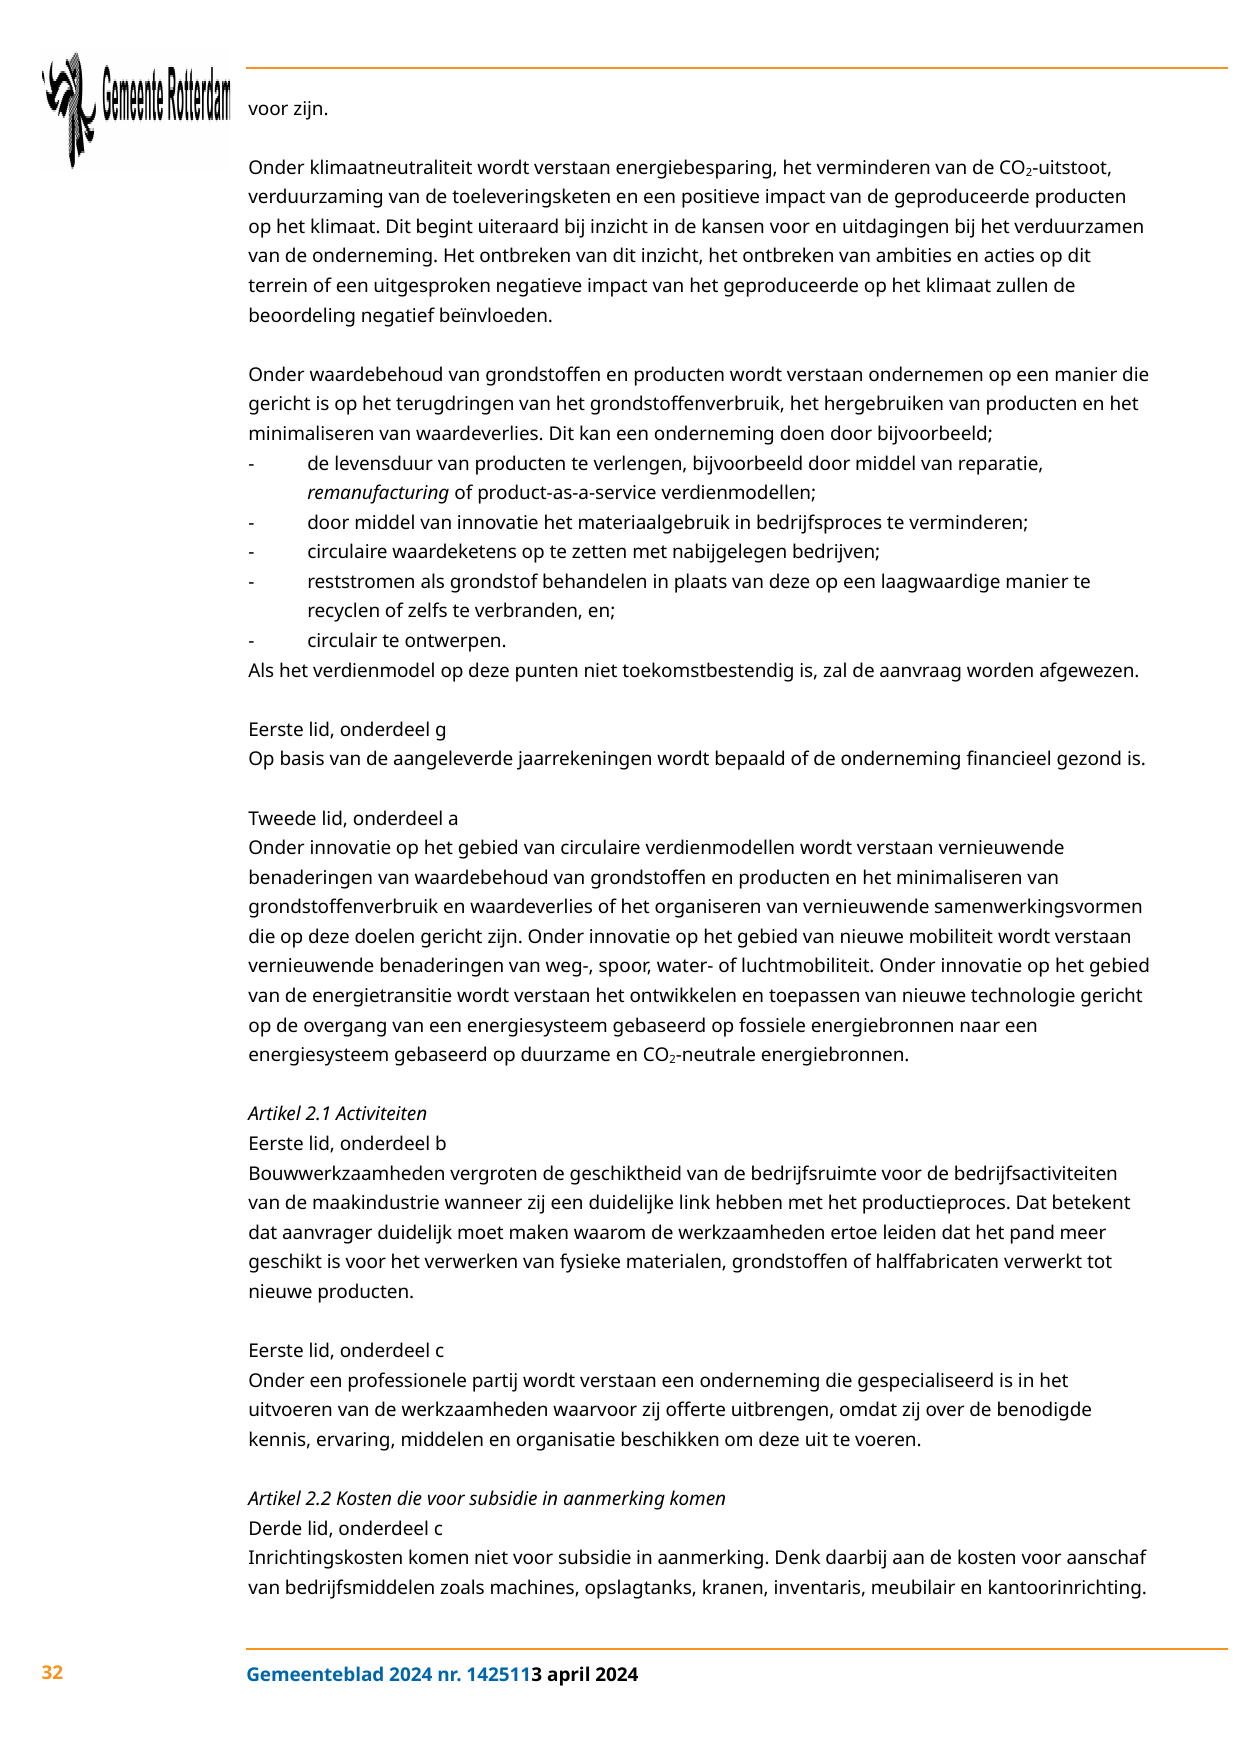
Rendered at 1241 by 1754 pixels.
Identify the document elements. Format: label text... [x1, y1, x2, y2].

text Als het verdienmodel op deze punten niet toekomstbestendig is, zal de aanvraag worden afgewezen. [248, 657, 1152, 683]
list de levensduur van producten te verlengen, bijvoorbeeld door middel van reparatie, remanufacturing of product-as-a-service verdienmodellen; [248, 450, 1152, 505]
text Artikel 2.2 Kosten die voor subsidie in aanmerking komen [248, 1485, 1152, 1511]
list reststromen als grondstof behandelen in plaats van deze op een laagwaardige manier te recyclen of zelfs te verbranden, en; [248, 568, 1152, 623]
text Onder een professionele partij wordt verstaan een onderneming die gespecialiseerd is in het uitvoeren van de werkzaamheden waarvoor zij offerte uitbrengen, omdat zij over de benodigde kennis, ervaring, middelen en organisatie beschikken om deze uit te voeren. [248, 1367, 1152, 1452]
text Onder waardebehoud van grondstoffen en producten wordt verstaan ondernemen op een manier die gericht is op het terugdringen van het grondstoffenverbruik, het hergebruiken van producten en het minimaliseren van waardeverlies. Dit kan een onderneming doen door bijvoorbeeld; [248, 361, 1152, 446]
text Eerste lid, onderdeel g [248, 716, 1152, 742]
text Bouwwerkzaamheden vergroten de geschiktheid van de bedrijfsruimte voor de bedrijfsactiviteiten van de maakindustrie wanneer zij een duidelijke link hebben met het productieproces. Dat betekent dat aanvrager duidelijk moet maken waarom de werkzaamheden ertoe leiden dat het pand meer geschikt is voor het verwerken van fysieke materialen, grondstoffen of halffabricaten verwerkt tot nieuwe producten. [248, 1160, 1152, 1304]
text Onder klimaatneutraliteit wordt verstaan energiebesparing, het verminderen van de CO2-uitstoot, verduurzaming van de toeleveringsketen en een positieve impact van de geproduceerde producten op het klimaat. Dit begint uiteraard bij inzicht in de kansen voor en uitdagingen bij het verduurzamen van de onderneming. Het ontbreken van dit inzicht, het ontbreken van ambities en acties op dit terrein of een uitgesproken negatieve impact van het geproduceerde op het klimaat zullen de beoordeling negatief beïnvloeden. [248, 154, 1152, 328]
text voor zijn. [248, 95, 1152, 121]
list circulaire waardeketens op te zetten met nabijgelegen bedrijven; [248, 538, 1152, 564]
text Inrichtingskosten komen niet voor subsidie in aanmerking. Denk daarbij aan de kosten voor aanschaf van bedrijfsmiddelen zoals machines, opslagtanks, kranen, inventaris, meubilair en kantoorinrichting. [248, 1544, 1152, 1600]
picture [41, 47, 231, 172]
text Artikel 2.1 Activiteiten [248, 1101, 1152, 1126]
text Eerste lid, onderdeel b [248, 1130, 1152, 1156]
text Op basis van de aangeleverde jaarrekeningen wordt bepaald of de onderneming financieel gezond is. [248, 746, 1152, 771]
list circulair te ontwerpen. [248, 627, 1152, 653]
text Eerste lid, onderdeel c [248, 1337, 1152, 1363]
text Onder innovatie op het gebied van circulaire verdienmodellen wordt verstaan vernieuwende benaderingen van waardebehoud van grondstoffen en producten en het minimaliseren van grondstoffenverbruik en waardeverlies of het organiseren van vernieuwende samenwerkingsvormen die op deze doelen gericht zijn. Onder innovatie op het gebied van nieuwe mobiliteit wordt verstaan vernieuwende benaderingen van weg-, spoor, water- of luchtmobiliteit. Onder innovatie op het gebied van de energietransitie wordt verstaan het ontwikkelen en toepassen van nieuwe technologie gericht op de overgang van een energiesysteem gebaseerd op fossiele energiebronnen naar een energiesysteem gebaseerd op duurzame en CO2-neutrale energiebronnen. [248, 834, 1152, 1067]
text Derde lid, onderdeel c [248, 1515, 1152, 1541]
list door middel van innovatie het materiaalgebruik in bedrijfsproces te verminderen; [248, 509, 1152, 535]
text Tweede lid, onderdeel a [248, 805, 1152, 831]
